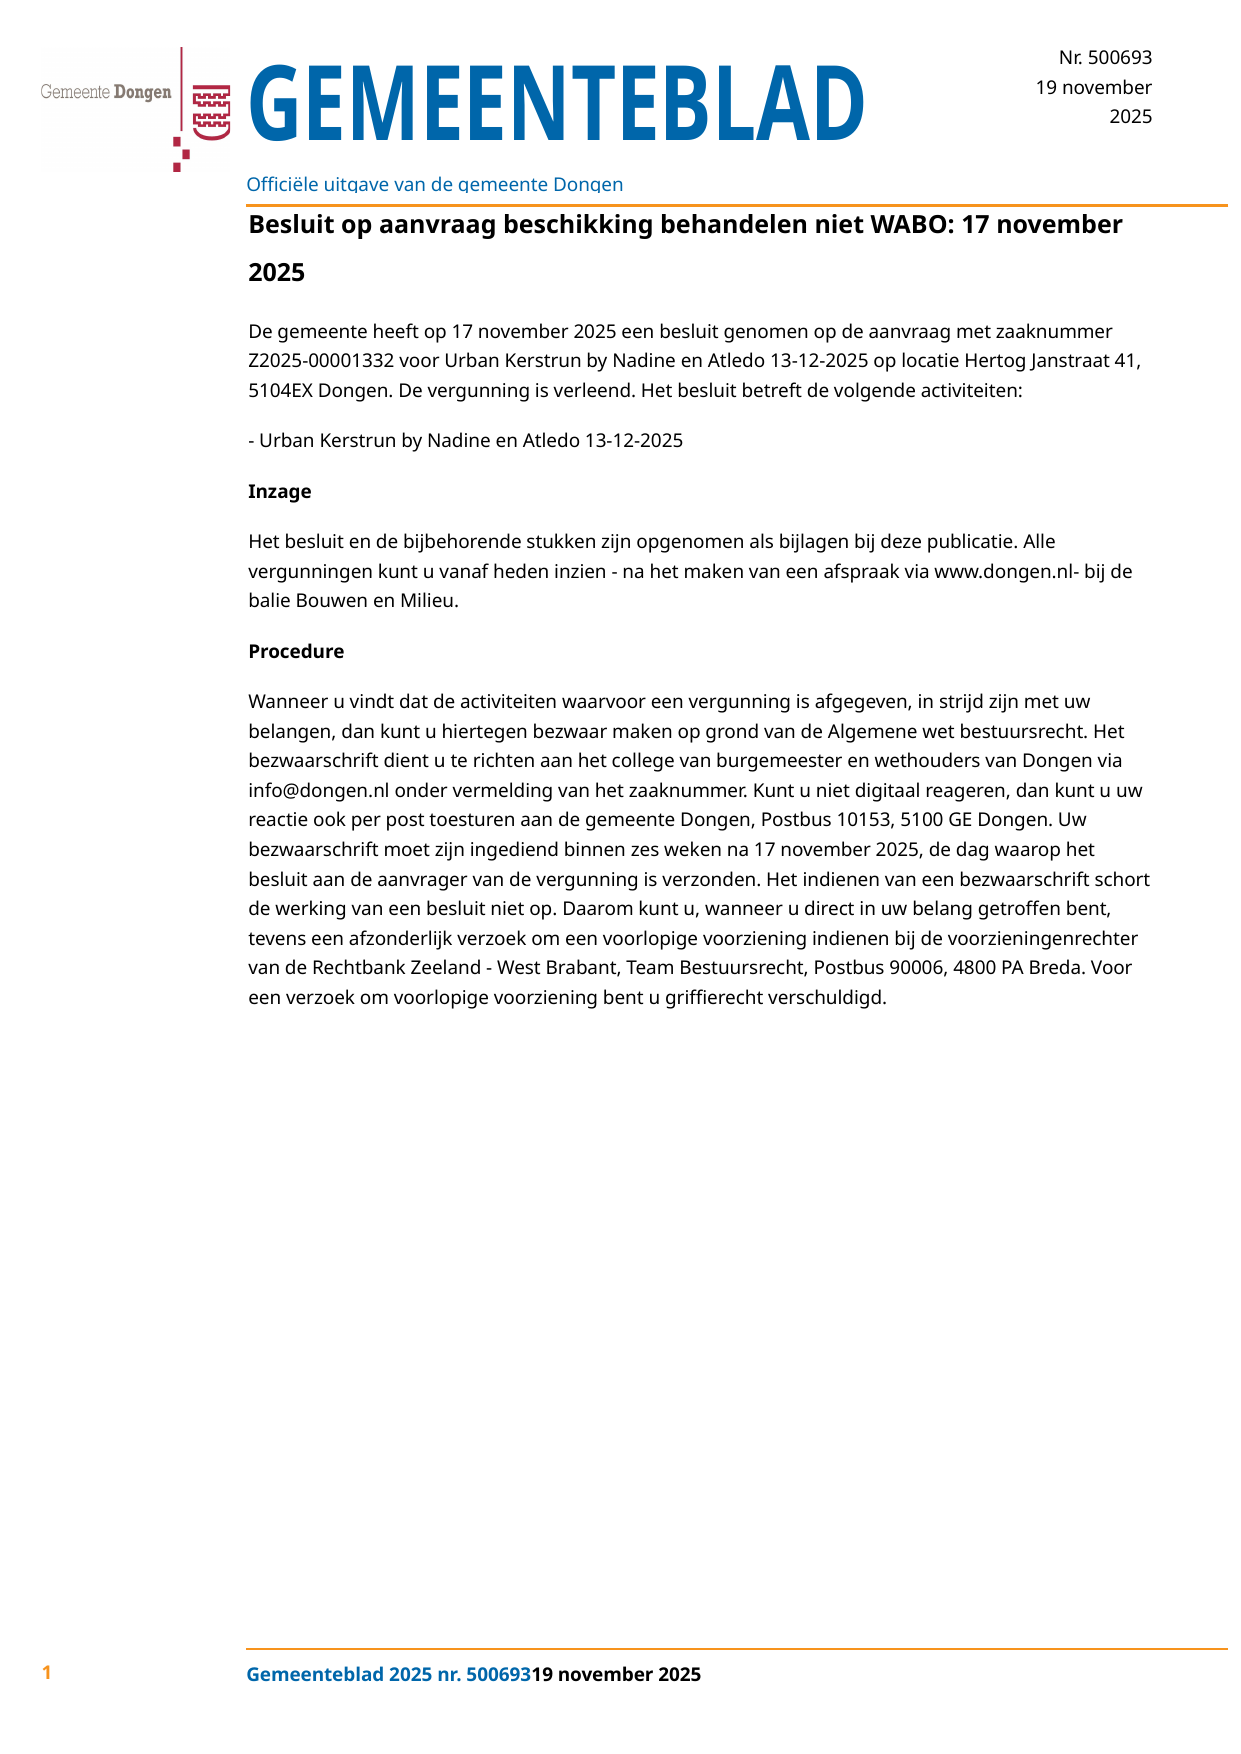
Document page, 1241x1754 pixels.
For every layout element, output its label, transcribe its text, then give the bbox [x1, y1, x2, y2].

text Wanneer u vindt dat de activiteiten waarvoor een vergunning is afgegeven, in strijd zijn met uw belangen, dan kunt u hiertegen bezwaar maken op grond van de Algemene wet bestuursrecht. Het bezwaarschrift dient u te richten aan het college van burgemeester en wethouders van Dongen via info@dongen.nl onder vermelding van het zaaknummer. Kunt u niet digitaal reageren, dan kunt u uw reactie ook per post toesturen aan de gemeente Dongen, Postbus 10153, 5100 GE Dongen. Uw bezwaarschrift moet zijn ingediend binnen zes weken na 17 november 2025, de dag waarop het besluit aan de aanvrager van de vergunning is verzonden. Het indienen van een bezwaarschrift schort de werking van een besluit niet op. Daarom kunt u, wanneer u direct in uw belang getroffen bent, tevens een afzonderlijk verzoek om een voorlopige voorziening indienen bij de voorzieningenrechter van de Rechtbank Zeeland - West Brabant, Team Bestuursrecht, Postbus 90006, 4800 PA Breda. Voor een verzoek om voorlopige voorziening bent u griffierecht verschuldigd. [248, 688, 1152, 1010]
picture [41, 47, 231, 172]
text Inzage [248, 478, 1152, 504]
text Procedure [248, 638, 1152, 664]
text - Urban Kerstrun by Nadine en Atledo 13-12-2025 [248, 427, 1152, 453]
text De gemeente heeft op 17 november 2025 een besluit genomen op de aanvraag met zaaknummer Z2025-00001332 voor Urban Kerstrun by Nadine en Atledo 13-12-2025 op locatie Hertog Janstraat 41, 5104EX Dongen. De vergunning is verleend. Het besluit betreft de volgende activiteiten: [248, 318, 1152, 403]
text Besluit op aanvraag beschikking behandelen niet WABO: 17 november 2025 [248, 207, 1152, 288]
text Het besluit en de bijbehorende stukken zijn opgenomen als bijlagen bij deze publicatie. Alle vergunningen kunt u vanaf heden inzien - na het maken van een afspraak via www.dongen.nl- bij de balie Bouwen en Milieu. [248, 528, 1152, 613]
